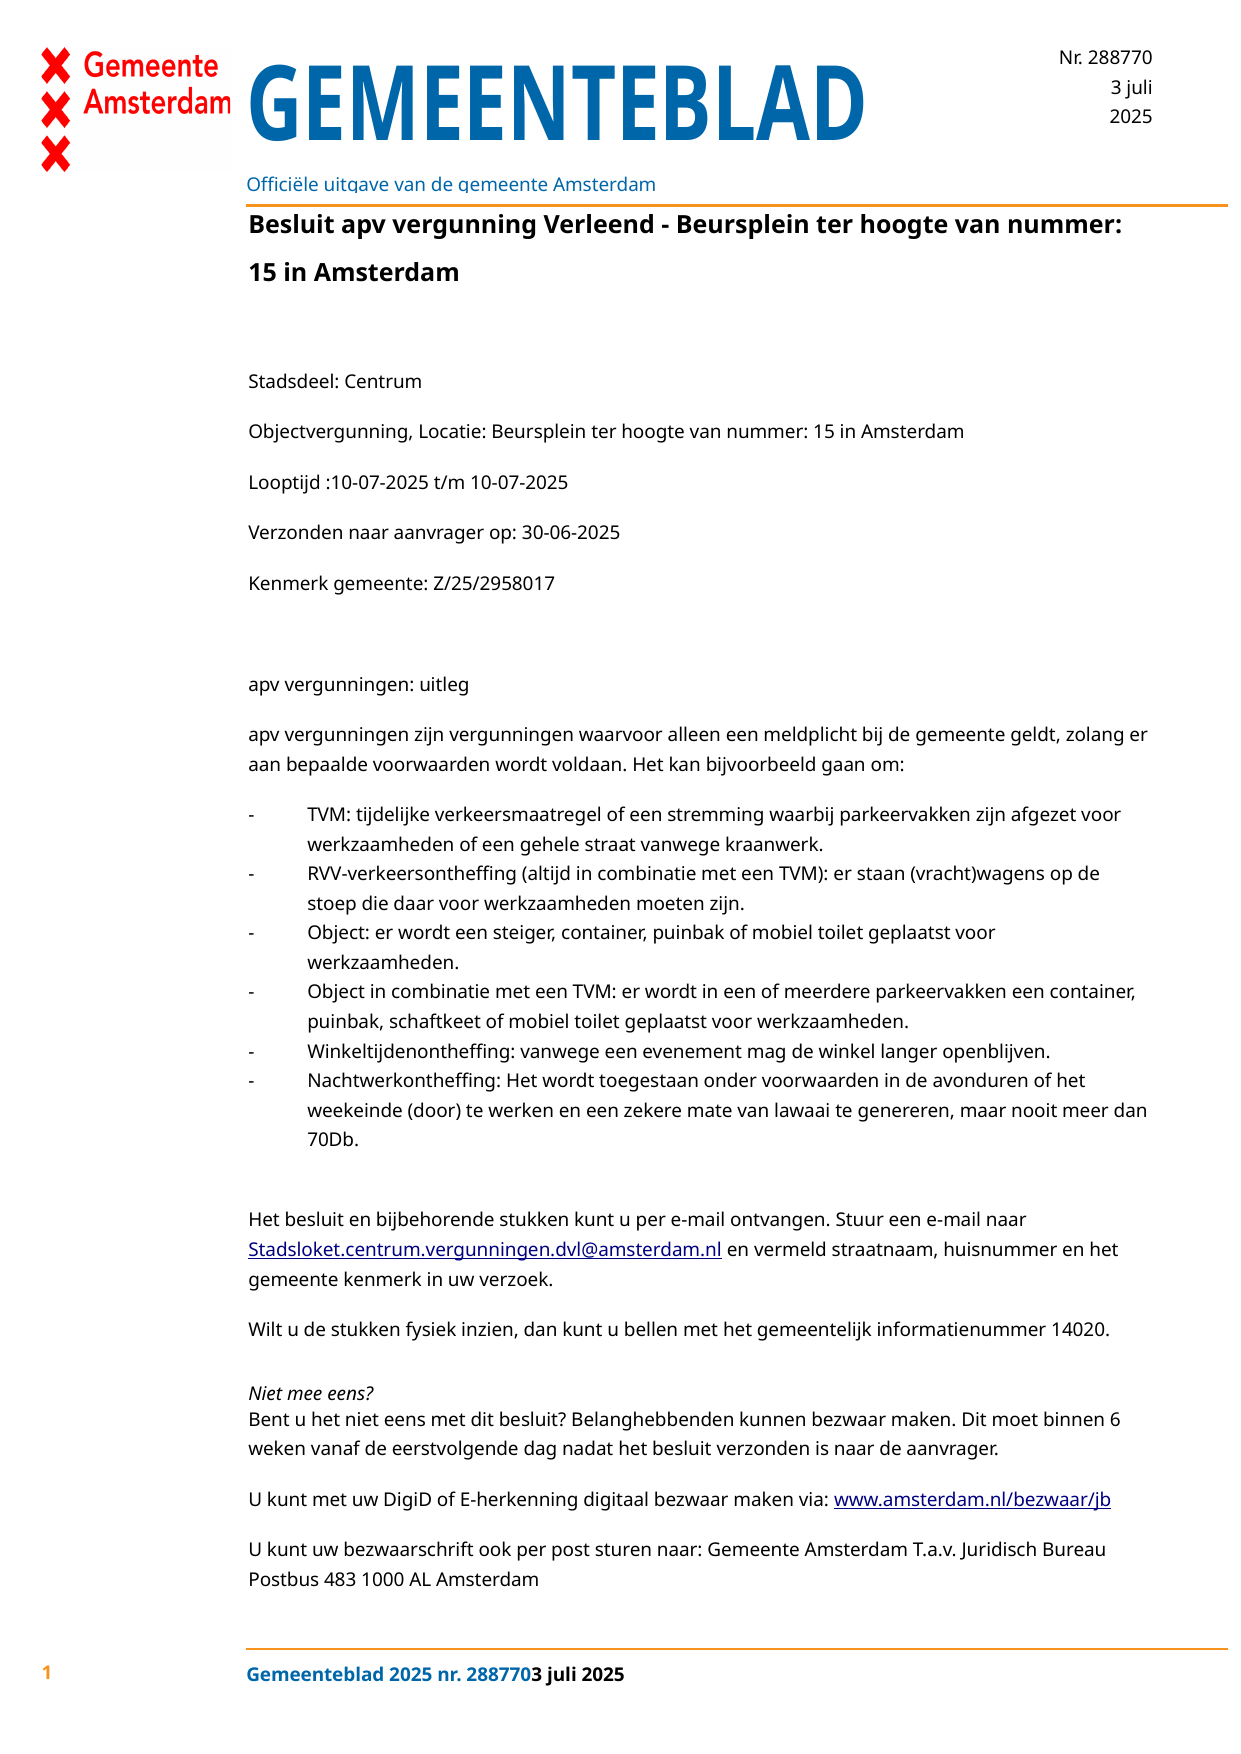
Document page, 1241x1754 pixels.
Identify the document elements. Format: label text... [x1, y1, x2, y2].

list RVV-verkeersontheffing (altijd in combinatie met een TVM): er staan (vracht)wagens op de stoep die daar voor werkzaamheden moeten zijn. [248, 860, 1152, 916]
list Winkeltijdenontheffing: vanwege een evenement mag de winkel langer openblijven. [248, 1038, 1152, 1064]
text Bent u het niet eens met dit besluit? Belanghebbenden kunnen bezwaar maken. Dit moet binnen 6 weken vanaf de eerstvolgende dag nadat het besluit verzonden is naar de aanvrager. [248, 1406, 1152, 1461]
text Looptijd :10-07-2025 t/m 10-07-2025 [248, 469, 1152, 495]
text Wilt u de stukken fysiek inzien, dan kunt u bellen met het gemeentelijk informatienummer 14020. [248, 1316, 1152, 1342]
text Niet mee eens? [248, 1380, 1152, 1406]
list Nachtwerkontheffing: Het wordt toegestaan onder voorwaarden in de avonduren of het weekeinde (door) te werken en een zekere mate van lawaai te genereren, maar nooit meer dan 70Db. [248, 1067, 1152, 1152]
text Besluit apv vergunning Verleend - Beursplein ter hoogte van nummer: 15 in Amsterdam [248, 207, 1152, 288]
text U kunt uw bezwaarschrift ook per post sturen naar: Gemeente Amsterdam T.a.v. Juridisch Bureau Postbus 483 1000 AL Amsterdam [248, 1536, 1152, 1592]
picture [41, 47, 231, 172]
text Stadsdeel: Centrum [248, 368, 1152, 394]
list Object: er wordt een steiger, container, puinbak of mobiel toilet geplaatst voor werkzaamheden. [248, 919, 1152, 975]
text U kunt met uw DigiD of E-herkenning digitaal bezwaar maken via: www.amsterdam.nl/bezwaar/jb [248, 1486, 1152, 1512]
text Objectvergunning, Locatie: Beursplein ter hoogte van nummer: 15 in Amsterdam [248, 419, 1152, 444]
text Verzonden naar aanvrager op: 30-06-2025 [248, 519, 1152, 545]
text Het besluit en bijbehorende stukken kunt u per e-mail ontvangen. Stuur een e-mail naar Stadsloket.centrum.vergunningen.dvl@amsterdam.nl en vermeld straatnaam, huisnummer en het gemeente kenmerk in uw verzoek. [248, 1207, 1152, 1292]
list Object in combinatie met een TVM: er wordt in een of meerdere parkeervakken een container, puinbak, schaftkeet of mobiel toilet geplaatst voor werkzaamheden. [248, 979, 1152, 1034]
text Kenmerk gemeente: Z/25/2958017 [248, 570, 1152, 596]
text apv vergunningen: uitleg [248, 671, 1152, 697]
list TVM: tijdelijke verkeersmaatregel of een stremming waarbij parkeervakken zijn afgezet voor werkzaamheden of een gehele straat vanwege kraanwerk. [248, 801, 1152, 857]
text apv vergunningen zijn vergunningen waarvoor alleen een meldplicht bij de gemeente geldt, zolang er aan bepaalde voorwaarden wordt voldaan. Het kan bijvoorbeeld gaan om: [248, 721, 1152, 777]
